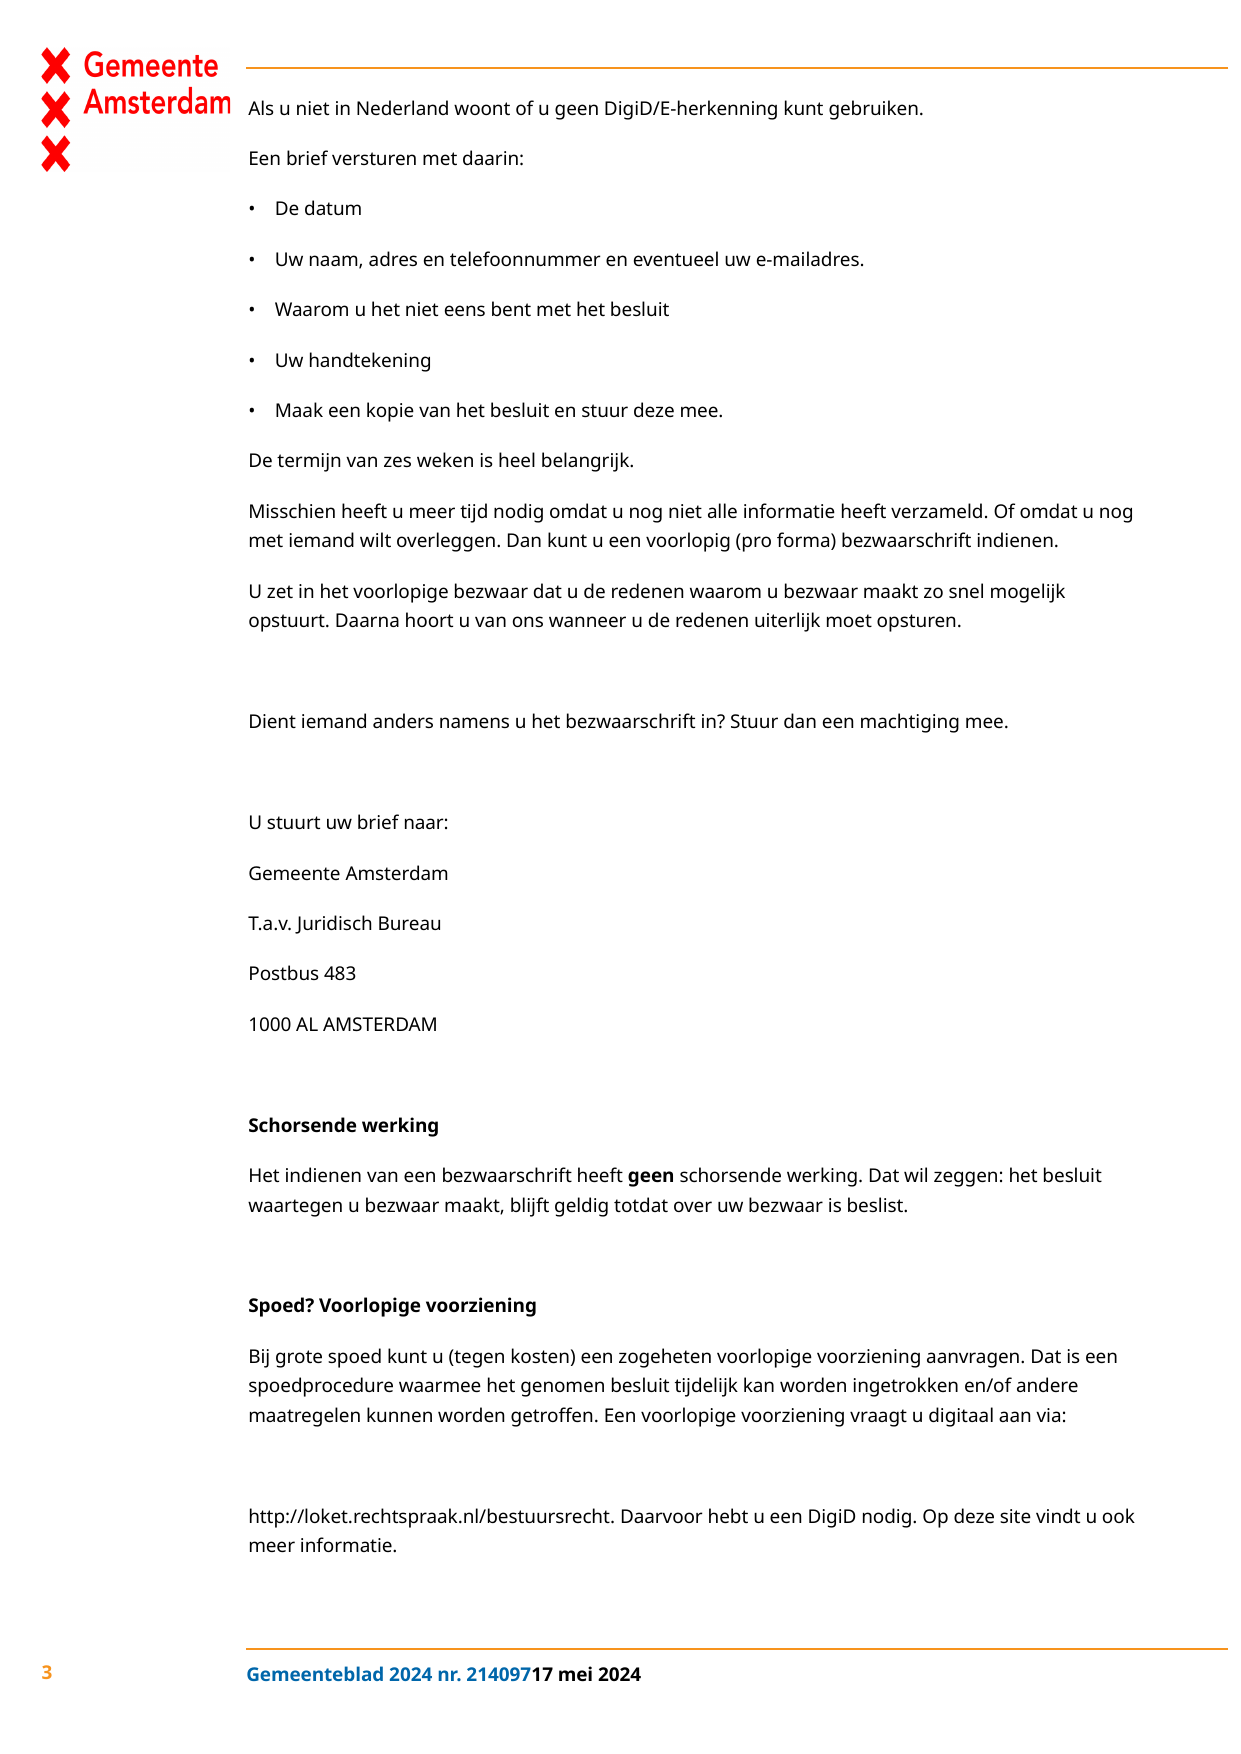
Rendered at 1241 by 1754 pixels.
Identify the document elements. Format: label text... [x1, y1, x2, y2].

text • Waarom u het niet eens bent met het besluit [248, 296, 1152, 322]
picture [41, 47, 231, 172]
text • Maak een kopie van het besluit en stuur deze mee. [248, 397, 1152, 423]
text Het indienen van een bezwaarschrift heeft geen schorsende werking. Dat wil zeggen: het besluit waartegen u bezwaar maakt, blijft geldig totdat over uw bezwaar is beslist. [248, 1162, 1152, 1218]
text T.a.v. Juridisch Bureau [248, 910, 1152, 936]
text De termijn van zes weken is heel belangrijk. [248, 448, 1152, 473]
text Bij grote spoed kunt u (tegen kosten) een zogeheten voorlopige voorziening aanvragen. Dat is een spoedprocedure waarmee het genomen besluit tijdelijk kan worden ingetrokken en/of andere maatregelen kunnen worden getroffen. Een voorlopige voorziening vraagt u digitaal aan via: [248, 1343, 1152, 1428]
text Schorsende werking [248, 1112, 1152, 1138]
text Als u niet in Nederland woont of u geen DigiD/E-herkenning kunt gebruiken. [248, 95, 1152, 121]
text • De datum [248, 196, 1152, 221]
text Dient iemand anders namens u het bezwaarschrift in? Stuur dan een machtiging mee. [248, 708, 1152, 734]
text Een brief versturen met daarin: [248, 145, 1152, 171]
text Gemeente Amsterdam [248, 860, 1152, 886]
text • Uw handtekening [248, 347, 1152, 373]
text 1000 AL AMSTERDAM [248, 1011, 1152, 1037]
text Postbus 483 [248, 961, 1152, 986]
text Spoed? Voorlopige voorziening [248, 1293, 1152, 1318]
text U zet in het voorlopige bezwaar dat u de redenen waarom u bezwaar maakt zo snel mogelijk opstuurt. Daarna hoort u van ons wanneer u de redenen uiterlijk moet opsturen. [248, 578, 1152, 633]
text Misschien heeft u meer tijd nodig omdat u nog niet alle informatie heeft verzameld. Of omdat u nog met iemand wilt overleggen. Dan kunt u een voorlopig (pro forma) bezwaarschrift indienen. [248, 498, 1152, 553]
text http://loket.rechtspraak.nl/bestuursrecht. Daarvoor hebt u een DigiD nodig. Op deze site vindt u ook meer informatie. [248, 1503, 1152, 1558]
text U stuurt uw brief naar: [248, 809, 1152, 835]
text • Uw naam, adres en telefoonnummer en eventueel uw e-mailadres. [248, 246, 1152, 272]
